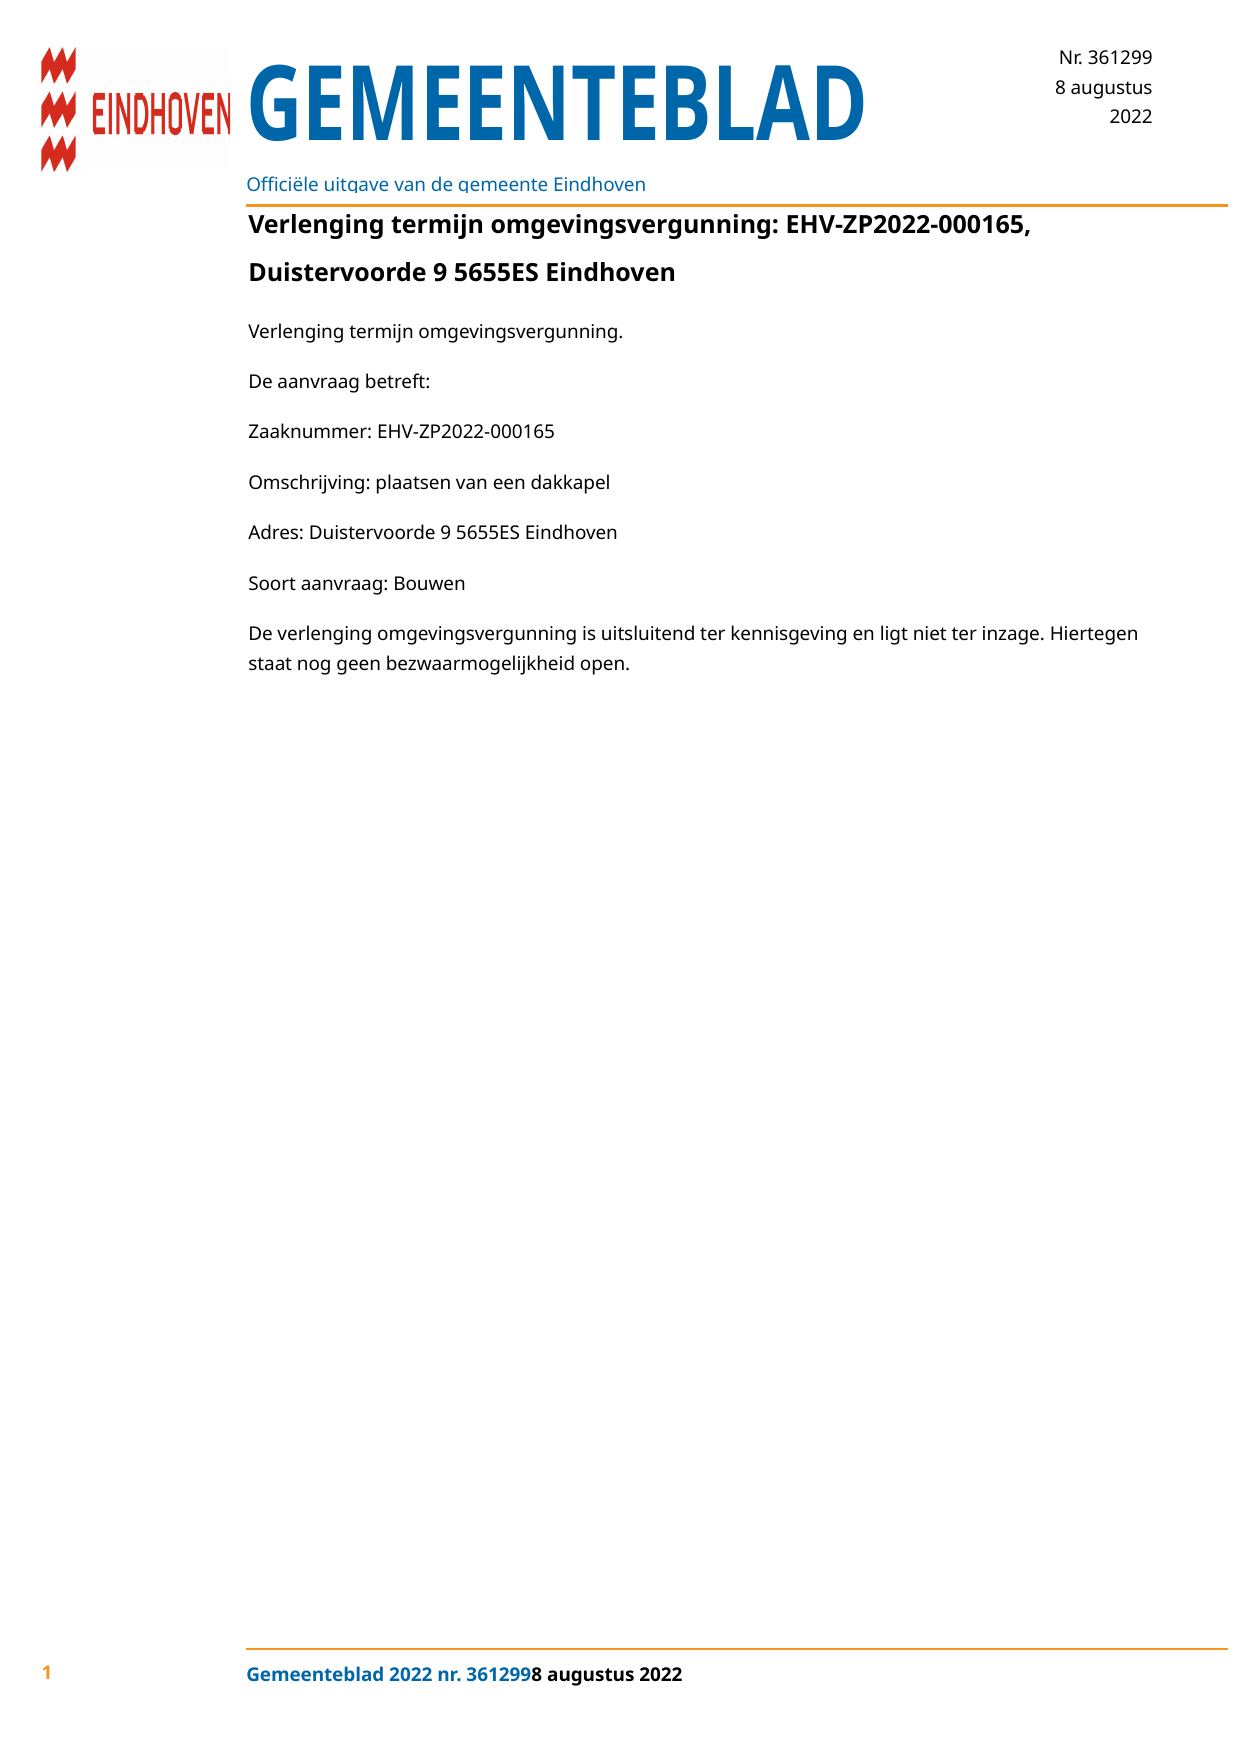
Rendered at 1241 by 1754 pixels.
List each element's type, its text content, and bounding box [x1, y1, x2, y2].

text Zaaknummer: EHV-ZP2022-000165 [248, 419, 1152, 444]
text Verlenging termijn omgevingsvergunning. [248, 318, 1152, 344]
picture [41, 47, 231, 172]
text Omschrijving: plaatsen van een dakkapel [248, 469, 1152, 495]
text Verlenging termijn omgevingsvergunning: EHV-ZP2022-000165, Duistervoorde 9 5655ES Eindhoven [248, 207, 1152, 288]
text Adres: Duistervoorde 9 5655ES Eindhoven [248, 519, 1152, 545]
text De verlenging omgevingsvergunning is uitsluitend ter kennisgeving en ligt niet ter inzage. Hiertegen staat nog geen bezwaarmogelijkheid open. [248, 620, 1152, 676]
text De aanvraag betreft: [248, 368, 1152, 394]
text Soort aanvraag: Bouwen [248, 570, 1152, 596]
